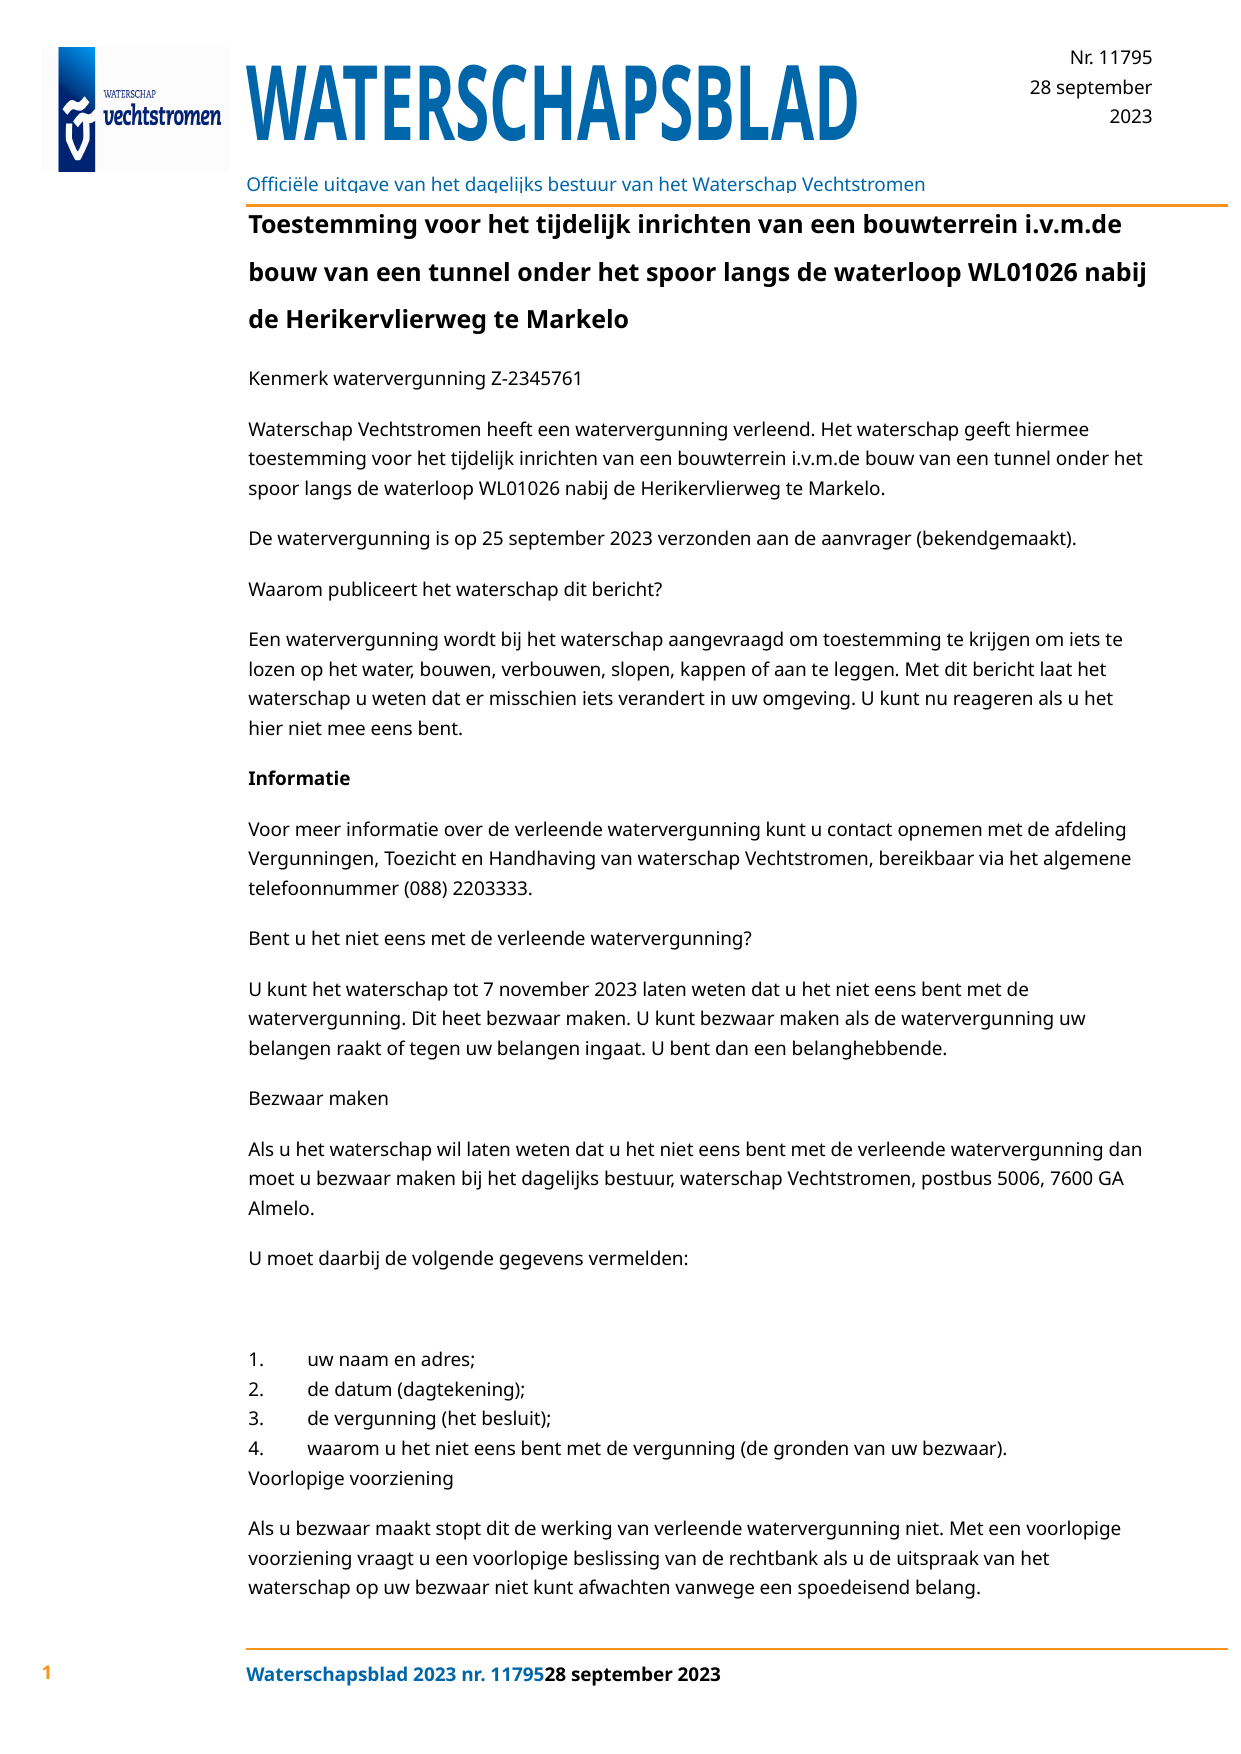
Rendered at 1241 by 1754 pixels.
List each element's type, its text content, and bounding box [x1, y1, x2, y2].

text Toestemming voor het tijdelijk inrichten van een bouwterrein i.v.m.de bouw van een tunnel onder het spoor langs de waterloop WL01026 nabij de Herikervlierweg te Markelo [248, 207, 1152, 336]
text Als u bezwaar maakt stopt dit de werking van verleende watervergunning niet. Met een voorlopige voorziening vraagt u een voorlopige beslissing van de rechtbank als u de uitspraak van het waterschap op uw bezwaar niet kunt afwachten vanwege een spoedeisend belang. [248, 1515, 1152, 1600]
text Kenmerk watervergunning Z-2345761 [248, 366, 1152, 391]
list uw naam en adres; [248, 1346, 1152, 1372]
picture [41, 47, 231, 172]
text Informatie [248, 766, 1152, 791]
text Een watervergunning wordt bij het waterschap aangevraagd om toestemming te krijgen om iets te lozen op het water, bouwen, verbouwen, slopen, kappen of aan te leggen. Met dit bericht laat het waterschap u weten dat er misschien iets verandert in uw omgeving. U kunt nu reageren als u het hier niet mee eens bent. [248, 626, 1152, 741]
list waarom u het niet eens bent met de vergunning (de gronden van uw bezwaar). [248, 1435, 1152, 1461]
text U kunt het waterschap tot 7 november 2023 laten weten dat u het niet eens bent met de watervergunning. Dit heet bezwaar maken. U kunt bezwaar maken als de watervergunning uw belangen raakt of tegen uw belangen ingaat. U bent dan een belanghebbende. [248, 976, 1152, 1061]
text Voorlopige voorziening [248, 1465, 1152, 1490]
text Voor meer informatie over de verleende watervergunning kunt u contact opnemen met de afdeling Vergunningen, Toezicht en Handhaving van waterschap Vechtstromen, bereikbaar via het algemene telefoonnummer (088) 2203333. [248, 816, 1152, 901]
text Waterschap Vechtstromen heeft een watervergunning verleend. Het waterschap geeft hiermee toestemming voor het tijdelijk inrichten van een bouwterrein i.v.m.de bouw van een tunnel onder het spoor langs de waterloop WL01026 nabij de Herikervlierweg te Markelo. [248, 416, 1152, 501]
text Waarom publiceert het waterschap dit bericht? [248, 576, 1152, 602]
text Bent u het niet eens met de verleende watervergunning? [248, 926, 1152, 951]
list de vergunning (het besluit); [248, 1406, 1152, 1431]
text Als u het waterschap wil laten weten dat u het niet eens bent met de verleende watervergunning dan moet u bezwaar maken bij het dagelijks bestuur, waterschap Vechtstromen, postbus 5006, 7600 GA Almelo. [248, 1136, 1152, 1221]
text De watervergunning is op 25 september 2023 verzonden aan de aanvrager (bekendgemaakt). [248, 526, 1152, 551]
list de datum (dagtekening); [248, 1376, 1152, 1402]
text Bezwaar maken [248, 1086, 1152, 1111]
text U moet daarbij de volgende gegevens vermelden: [248, 1246, 1152, 1271]
